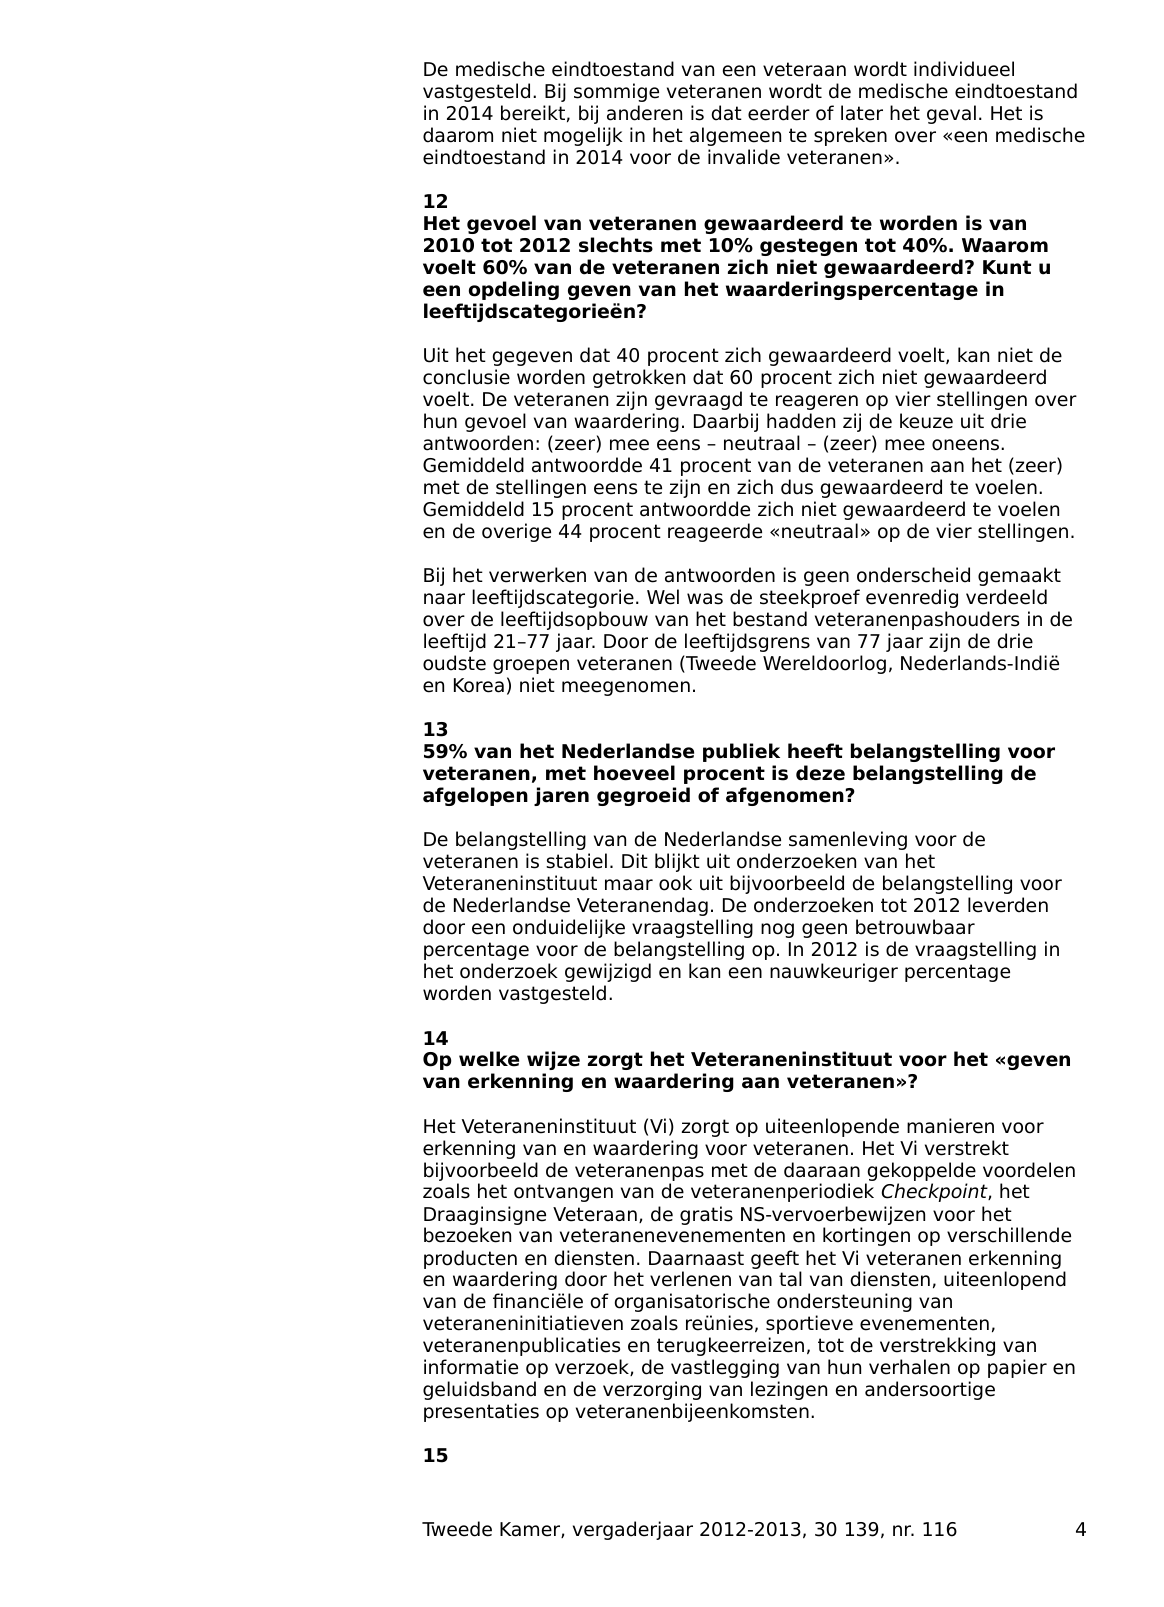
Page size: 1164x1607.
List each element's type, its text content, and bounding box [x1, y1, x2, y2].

text Uit het gegeven dat 40 procent zich gewaardeerd voelt, kan niet de conclusie worden getrokken dat 60 procent zich niet gewaardeerd voelt. De veteranen zijn gevraagd te reageren op vier stellingen over hun gevoel van waardering. Daarbij hadden zij de keuze uit drie antwoorden: (zeer) mee eens – neutraal – (zeer) mee oneens. Gemiddeld antwoordde 41 procent van de veteranen aan het (zeer) met de stellingen eens te zijn en zich dus gewaardeerd te voelen. Gemiddeld 15 procent antwoordde zich niet gewaardeerd te voelen en de overige 44 procent reageerde «neutraal» op de vier stellingen. [422, 345, 1087, 543]
text Het gevoel van veteranen gewaardeerd te worden is van 2010 tot 2012 slechts met 10% gestegen tot 40%. Waarom voelt 60% van de veteranen zich niet gewaardeerd? Kunt u een opdeling geven van het waarderingspercentage in leeftijdscategorieën? [422, 213, 1087, 323]
text Bij het verwerken van de antwoorden is geen onderscheid gemaakt naar leeftijdscategorie. Wel was de steekproef evenredig verdeeld over de leeftijdsopbouw van het bestand veteranenpashouders in de leeftijd 21–77 jaar. Door de leeftijdsgrens van 77 jaar zijn de drie oudste groepen veteranen (Tweede Wereldoorlog, Nederlands-Indië en Korea) niet meegenomen. [422, 565, 1087, 697]
text 13 [422, 719, 1087, 741]
text Op welke wijze zorgt het Veteraneninstituut voor het «geven van erkenning en waardering aan veteranen»? [422, 1049, 1087, 1093]
text 15 [422, 1445, 1087, 1467]
text 59% van het Nederlandse publiek heeft belangstelling voor veteranen, met hoeveel procent is deze belangstelling de afgelopen jaren gegroeid of afgenomen? [422, 741, 1087, 807]
text 12 [422, 191, 1087, 213]
text De belangstelling van de Nederlandse samenleving voor de veteranen is stabiel. Dit blijkt uit onderzoeken van het Veteraneninstituut maar ook uit bijvoorbeeld de belangstelling voor de Nederlandse Veteranendag. De onderzoeken tot 2012 leverden door een onduidelijke vraagstelling nog geen betrouwbaar percentage voor de belangstelling op. In 2012 is de vraagstelling in het onderzoek gewijzigd en kan een nauwkeuriger percentage worden vastgesteld. [422, 829, 1087, 1005]
text De medische eindtoestand van een veteraan wordt individueel vastgesteld. Bij sommige veteranen wordt de medische eindtoestand in 2014 bereikt, bij anderen is dat eerder of later het geval. Het is daarom niet mogelijk in het algemeen te spreken over «een medische eindtoestand in 2014 voor de invalide veteranen». [422, 59, 1087, 169]
text 14 [422, 1027, 1087, 1049]
text Het Veteraneninstituut (Vi) zorgt op uiteenlopende manieren voor erkenning van en waardering voor veteranen. Het Vi verstrekt bijvoorbeeld de veteranenpas met de daaraan gekoppelde voordelen zoals het ontvangen van de veteranenperiodiek Checkpoint, het Draaginsigne Veteraan, de gratis NS-vervoerbewijzen voor het bezoeken van veteranenevenementen en kortingen op verschillende producten en diensten. Daarnaast geeft het Vi veteranen erkenning en waardering door het verlenen van tal van diensten, uiteenlopend van de financiële of organisatorische ondersteuning van veteraneninitiatieven zoals reünies, sportieve evenementen, veteranenpublicaties en terugkeerreizen, tot de verstrekking van informatie op verzoek, de vastlegging van hun verhalen op papier en geluidsband en de verzorging van lezingen en andersoortige presentaties op veteranenbijeenkomsten. [422, 1116, 1087, 1423]
